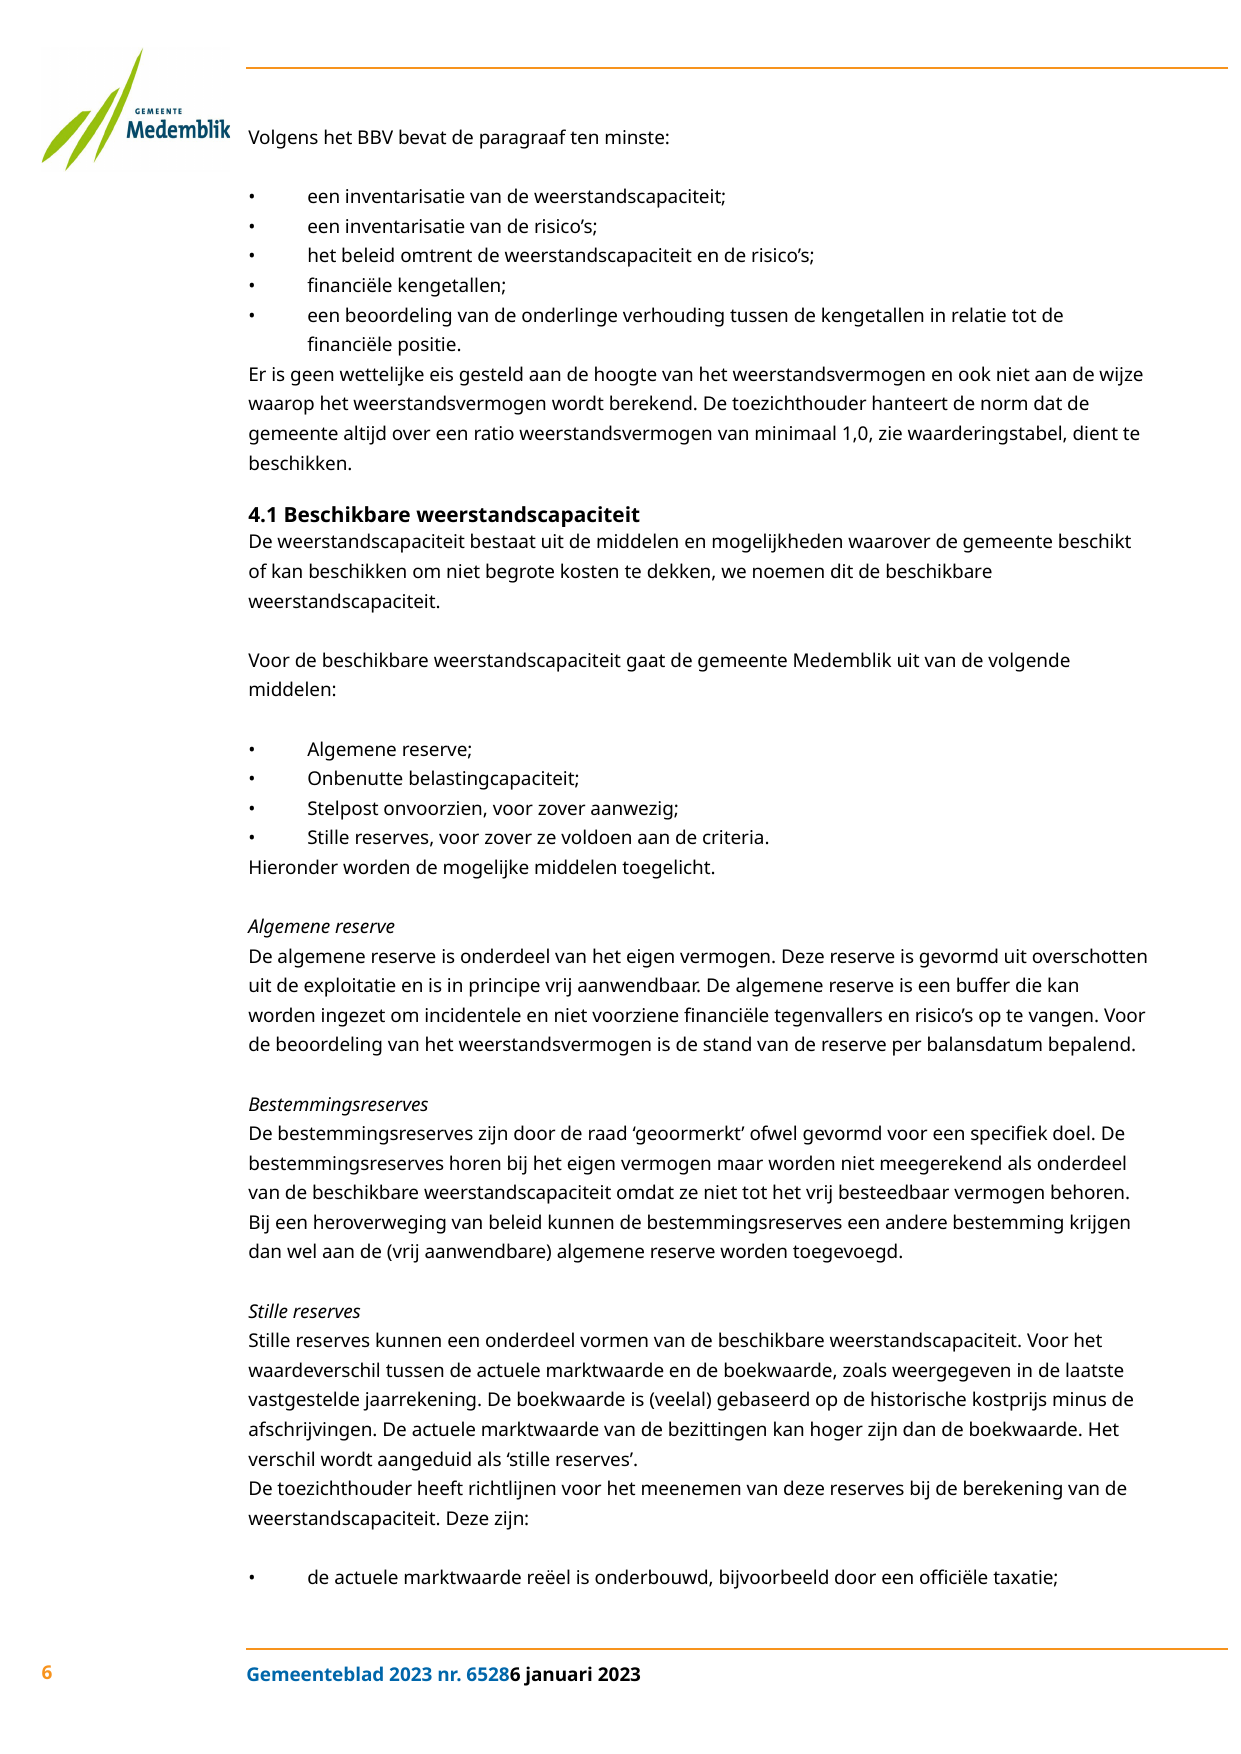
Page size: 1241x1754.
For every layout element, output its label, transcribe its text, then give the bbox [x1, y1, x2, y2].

text Voor de beschikbare weerstandscapaciteit gaat de gemeente Medemblik uit van de volgende middelen: [248, 647, 1152, 702]
text De toezichthouder heeft richtlijnen voor het meenemen van deze reserves bij de berekening van de weerstandscapaciteit. Deze zijn: [248, 1475, 1152, 1531]
list Stelpost onvoorzien, voor zover aanwezig; [248, 795, 1152, 821]
text Bestemmingsreserves [248, 1091, 1152, 1116]
list Onbenutte belastingcapaciteit; [248, 765, 1152, 791]
text De bestemmingsreserves zijn door de raad ‘geoormerkt’ ofwel gevormd voor een specifiek doel. De bestemmingsreserves horen bij het eigen vermogen maar worden niet meegerekend als onderdeel van de beschikbare weerstandscapaciteit omdat ze niet tot het vrij besteedbaar vermogen behoren. [248, 1120, 1152, 1205]
list financiële kengetallen; [248, 272, 1152, 298]
list Algemene reserve; [248, 736, 1152, 761]
text Algemene reserve [248, 913, 1152, 939]
text De algemene reserve is onderdeel van het eigen vermogen. Deze reserve is gevormd uit overschotten uit de exploitatie en is in principe vrij aanwendbaar. De algemene reserve is een buffer die kan worden ingezet om incidentele en niet voorziene financiële tegenvallers en risico’s op te vangen. Voor de beoordeling van het weerstandsvermogen is de stand van de reserve per balansdatum bepalend. [248, 943, 1152, 1057]
list een inventarisatie van de weerstandscapaciteit; [248, 183, 1152, 209]
picture [41, 47, 231, 172]
list het beleid omtrent de weerstandscapaciteit en de risico’s; [248, 243, 1152, 268]
text 4.1 Beschikbare weerstandscapaciteit [248, 500, 1152, 529]
text Volgens het BBV bevat de paragraaf ten minste: [248, 124, 1152, 150]
text Stille reserves [248, 1298, 1152, 1323]
text Bij een heroverweging van beleid kunnen de bestemmingsreserves een andere bestemming krijgen dan wel aan de (vrij aanwendbare) algemene reserve worden toegevoegd. [248, 1209, 1152, 1264]
list een inventarisatie van de risico’s; [248, 213, 1152, 239]
list Stille reserves, voor zover ze voldoen aan de criteria. [248, 824, 1152, 850]
list de actuele marktwaarde reëel is onderbouwd, bijvoorbeeld door een officiële taxatie; [248, 1564, 1152, 1590]
text Er is geen wettelijke eis gesteld aan de hoogte van het weerstandsvermogen en ook niet aan de wijze waarop het weerstandsvermogen wordt berekend. De toezichthouder hanteert de norm dat de gemeente altijd over een ratio weerstandsvermogen van minimaal 1,0, zie waarderingstabel, dient te beschikken. [248, 361, 1152, 476]
list een beoordeling van de onderlinge verhouding tussen de kengetallen in relatie tot de financiële positie. [248, 302, 1152, 357]
text Hieronder worden de mogelijke middelen toegelicht. [248, 854, 1152, 880]
text Stille reserves kunnen een onderdeel vormen van de beschikbare weerstandscapaciteit. Voor het waardeverschil tussen de actuele marktwaarde en de boekwaarde, zoals weergegeven in de laatste vastgestelde jaarrekening. De boekwaarde is (veelal) gebaseerd op de historische kostprijs minus de afschrijvingen. De actuele marktwaarde van de bezittingen kan hoger zijn dan de boekwaarde. Het verschil wordt aangeduid als ‘stille reserves’. [248, 1327, 1152, 1471]
text De weerstandscapaciteit bestaat uit de middelen en mogelijkheden waarover de gemeente beschikt of kan beschikken om niet begrote kosten te dekken, we noemen dit de beschikbare weerstandscapaciteit. [248, 529, 1152, 613]
